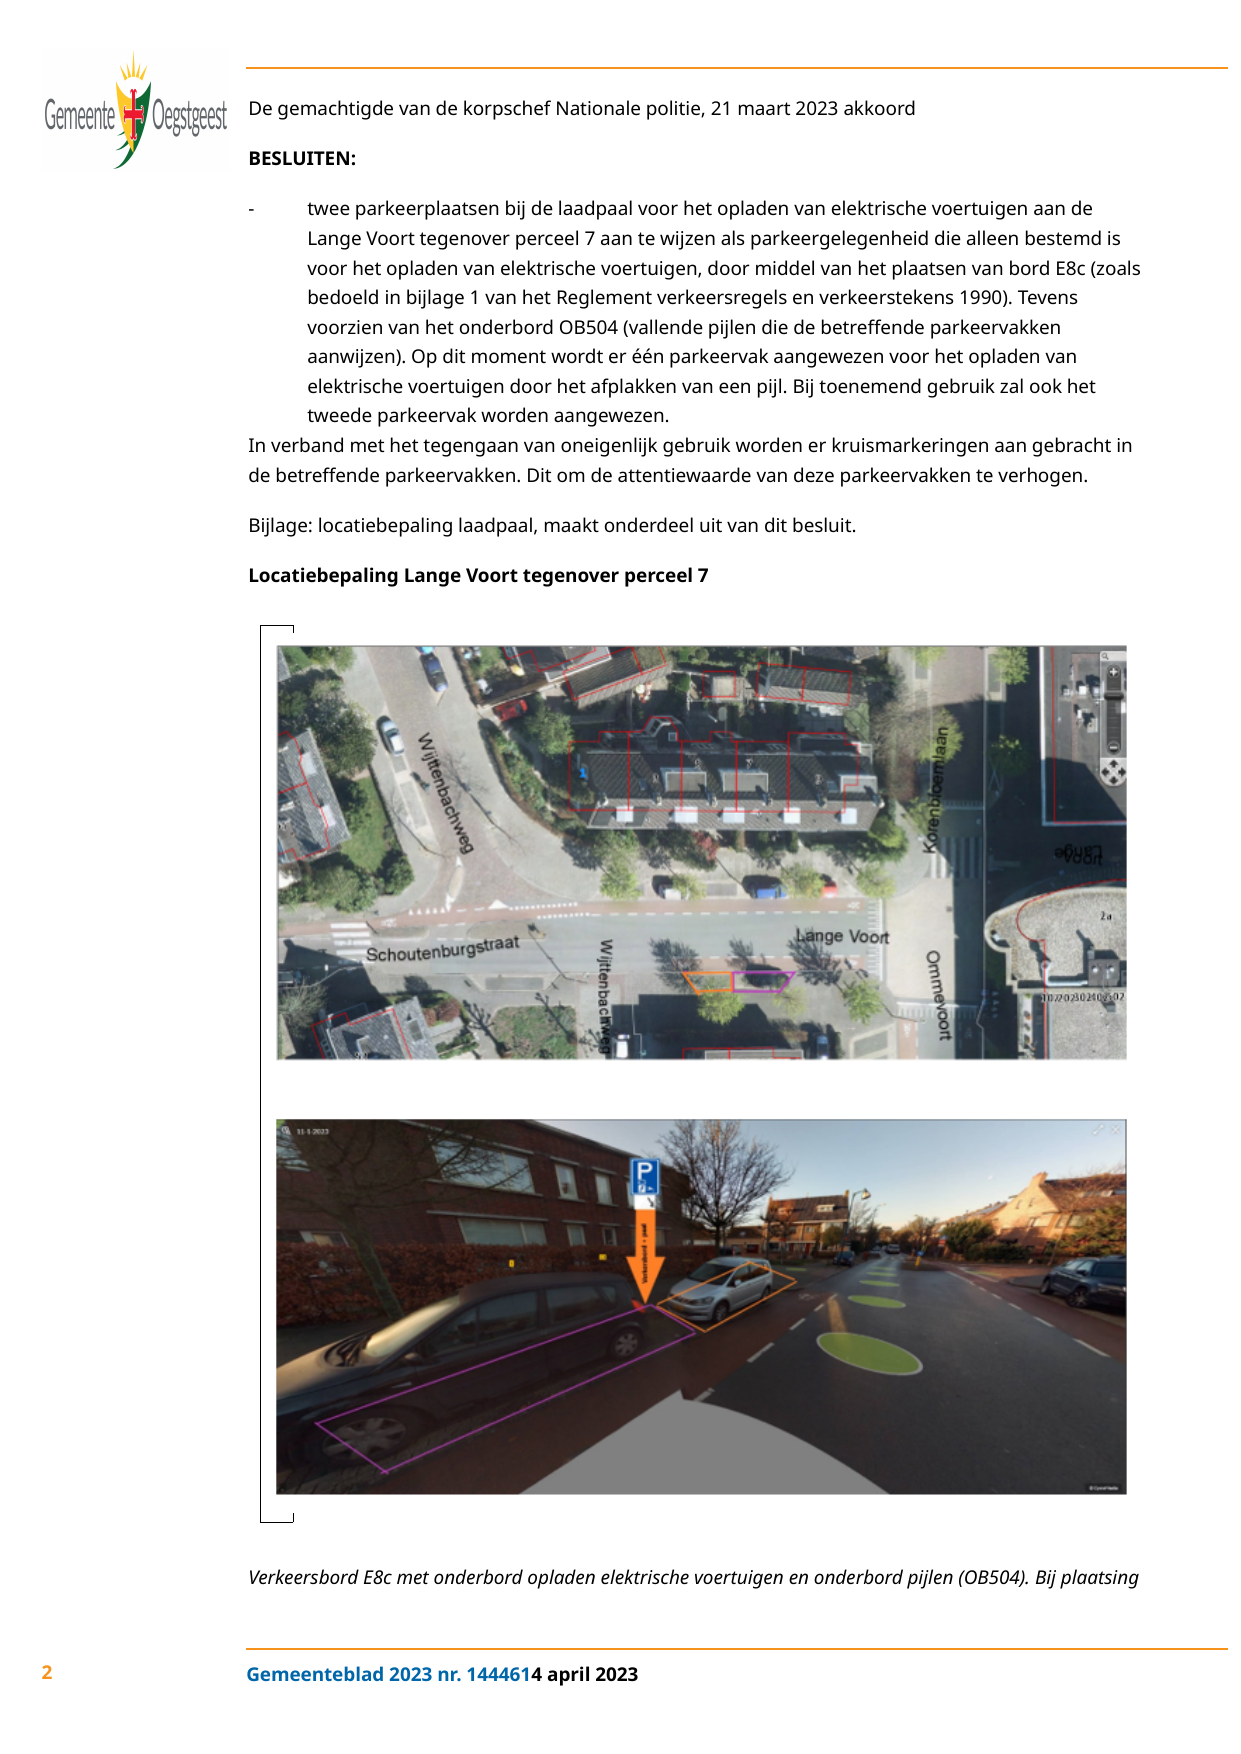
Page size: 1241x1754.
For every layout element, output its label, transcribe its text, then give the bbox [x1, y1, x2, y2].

list twee parkeerplaatsen bij de laadpaal voor het opladen van elektrische voertuigen aan de Lange Voort tegenover perceel 7 aan te wijzen als parkeergelegenheid die alleen bestemd is voor het opladen van elektrische voertuigen, door middel van het plaatsen van bord E8c (zoals bedoeld in bijlage 1 van het Reglement verkeersregels en verkeerstekens 1990). Tevens voorzien van het onderbord OB504 (vallende pijlen die de betreffende parkeervakken aanwijzen). Op dit moment wordt er één parkeervak aangewezen voor het opladen van elektrische voertuigen door het afplakken van een pijl. Bij toenemend gebruik zal ook het tweede parkeervak worden aangewezen. [248, 196, 1152, 428]
picture [268, 633, 1155, 1513]
text Verkeersbord E8c met onderbord opladen elektrische voertuigen en onderbord pijlen (OB504). Bij plaatsing [248, 1564, 1152, 1589]
picture [41, 47, 231, 172]
text Locatiebepaling Lange Voort tegenover perceel 7 [248, 563, 1152, 588]
text Bijlage: locatiebepaling laadpaal, maakt onderdeel uit van dit besluit. [248, 512, 1152, 538]
text De gemachtigde van de korpschef Nationale politie, 21 maart 2023 akkoord [248, 95, 1152, 121]
text In verband met het tegengaan van oneigenlijk gebruik worden er kruismarkeringen aan gebracht in de betreffende parkeervakken. Dit om de attentiewaarde van deze parkeervakken te verhogen. [248, 432, 1152, 488]
text BESLUITEN: [248, 145, 1152, 171]
